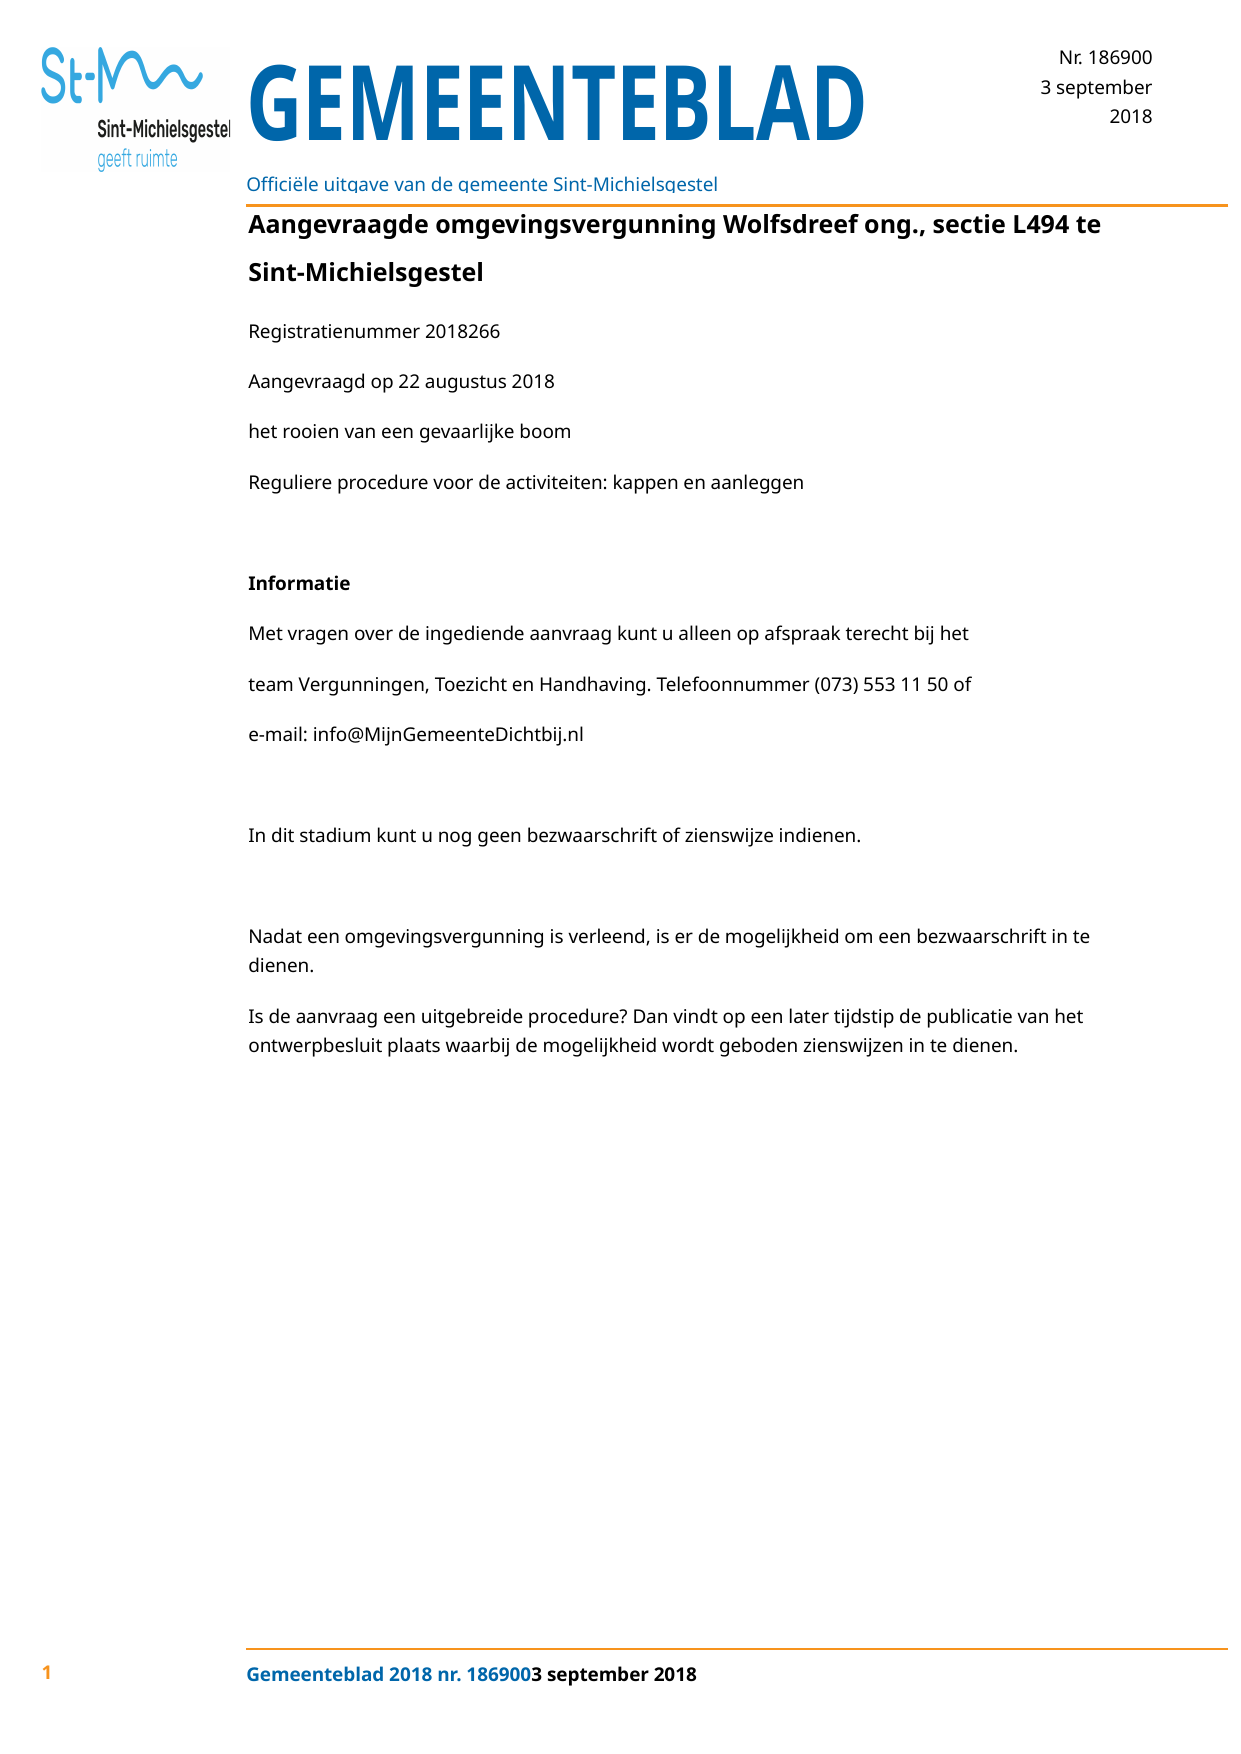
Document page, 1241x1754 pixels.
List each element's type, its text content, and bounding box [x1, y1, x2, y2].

text In dit stadium kunt u nog geen bezwaarschrift of zienswijze indienen. [248, 822, 1152, 848]
text Aangevraagde omgevingsvergunning Wolfsdreef ong., sectie L494 te Sint-Michielsgestel [248, 207, 1152, 288]
text Is de aanvraag een uitgebreide procedure? Dan vindt op een later tijdstip de publicatie van het ontwerpbesluit plaats waarbij de mogelijkheid wordt geboden zienswijzen in te dienen. [248, 1003, 1152, 1058]
text team Vergunningen, Toezicht en Handhaving. Telefoonnummer (073) 553 11 50 of [248, 671, 1152, 697]
text Nadat een omgevingsvergunning is verleend, is er de mogelijkheid om een bezwaarschrift in te dienen. [248, 923, 1152, 978]
picture [41, 47, 231, 172]
text het rooien van een gevaarlijke boom [248, 419, 1152, 444]
text Informatie [248, 570, 1152, 596]
text Reguliere procedure voor de activiteiten: kappen en aanleggen [248, 469, 1152, 495]
text Registratienummer 2018266 [248, 318, 1152, 344]
text Met vragen over de ingediende aanvraag kunt u alleen op afspraak terecht bij het [248, 620, 1152, 646]
text e-mail: info@MijnGemeenteDichtbij.nl [248, 721, 1152, 747]
text Aangevraagd op 22 augustus 2018 [248, 368, 1152, 394]
